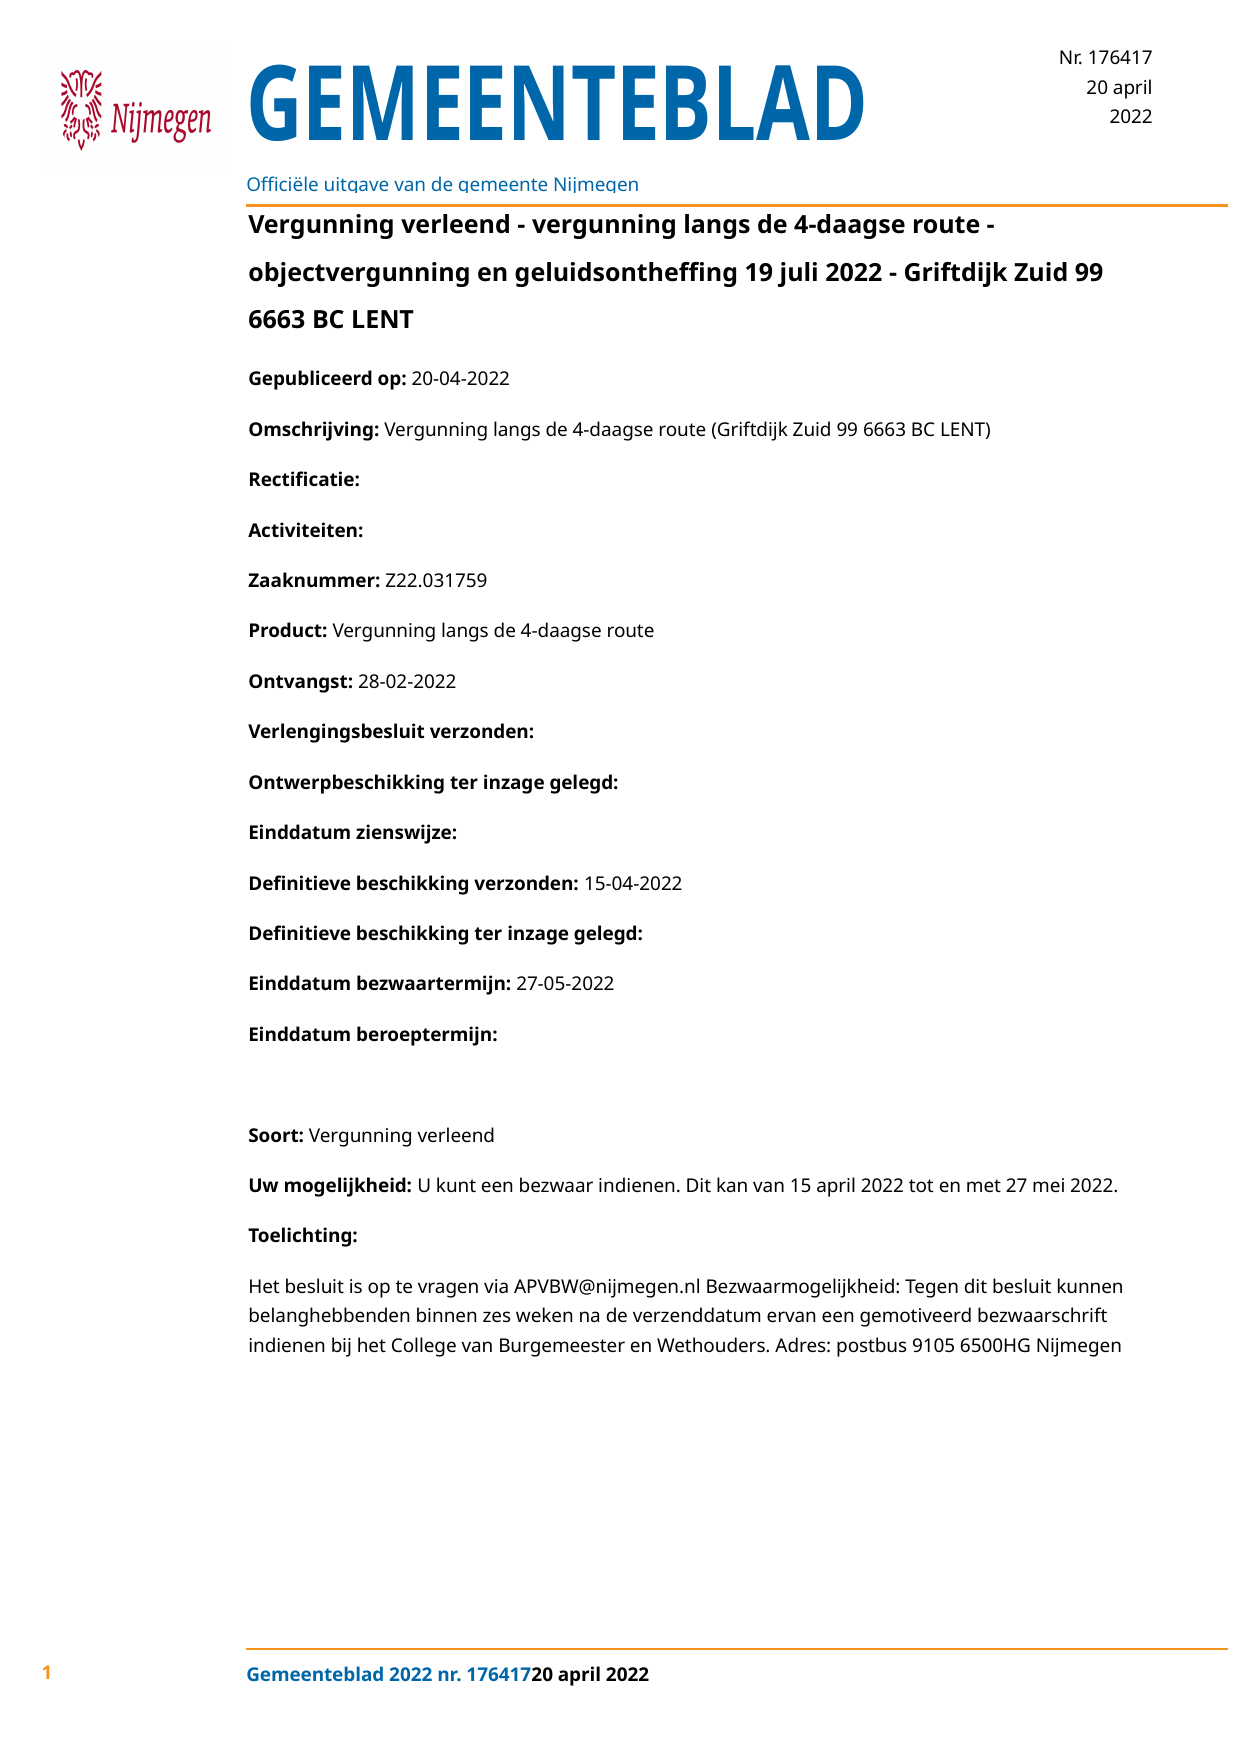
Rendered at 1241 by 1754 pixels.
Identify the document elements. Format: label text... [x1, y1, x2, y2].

text Einddatum beroeptermijn: [248, 1021, 1152, 1047]
text Definitieve beschikking verzonden: 15-04-2022 [248, 870, 1152, 895]
text Activiteiten: [248, 517, 1152, 542]
text Rectificatie: [248, 466, 1152, 492]
text Omschrijving: Vergunning langs de 4-daagse route (Griftdijk Zuid 99 6663 BC LENT) [248, 416, 1152, 442]
text Verlengingsbesluit verzonden: [248, 718, 1152, 744]
text Definitieve beschikking ter inzage gelegd: [248, 920, 1152, 946]
text Gepubliceerd op: 20-04-2022 [248, 366, 1152, 391]
text Toelichting: [248, 1223, 1152, 1248]
text Zaaknummer: Z22.031759 [248, 567, 1152, 593]
text Uw mogelijkheid: U kunt een bezwaar indienen. Dit kan van 15 april 2022 tot en met 27 mei 2022. [248, 1172, 1152, 1198]
text Product: Vergunning langs de 4-daagse route [248, 618, 1152, 643]
text Vergunning verleend - vergunning langs de 4-daagse route - objectvergunning en geluidsontheffing 19 juli 2022 - Griftdijk Zuid 99 6663 BC LENT [248, 207, 1152, 336]
text Ontvangst: 28-02-2022 [248, 668, 1152, 694]
text Soort: Vergunning verleend [248, 1122, 1152, 1147]
text Einddatum bezwaartermijn: 27-05-2022 [248, 971, 1152, 996]
picture [41, 47, 231, 172]
text Einddatum zienswijze: [248, 819, 1152, 845]
text Ontwerpbeschikking ter inzage gelegd: [248, 769, 1152, 794]
text Het besluit is op te vragen via APVBW@nijmegen.nl Bezwaarmogelijkheid: Tegen dit besluit kunnen belanghebbenden binnen zes weken na de verzenddatum ervan een gemotiveerd bezwaarschrift indienen bij het College van Burgemeester en Wethouders. Adres: postbus 9105 6500HG Nijmegen [248, 1273, 1152, 1358]
